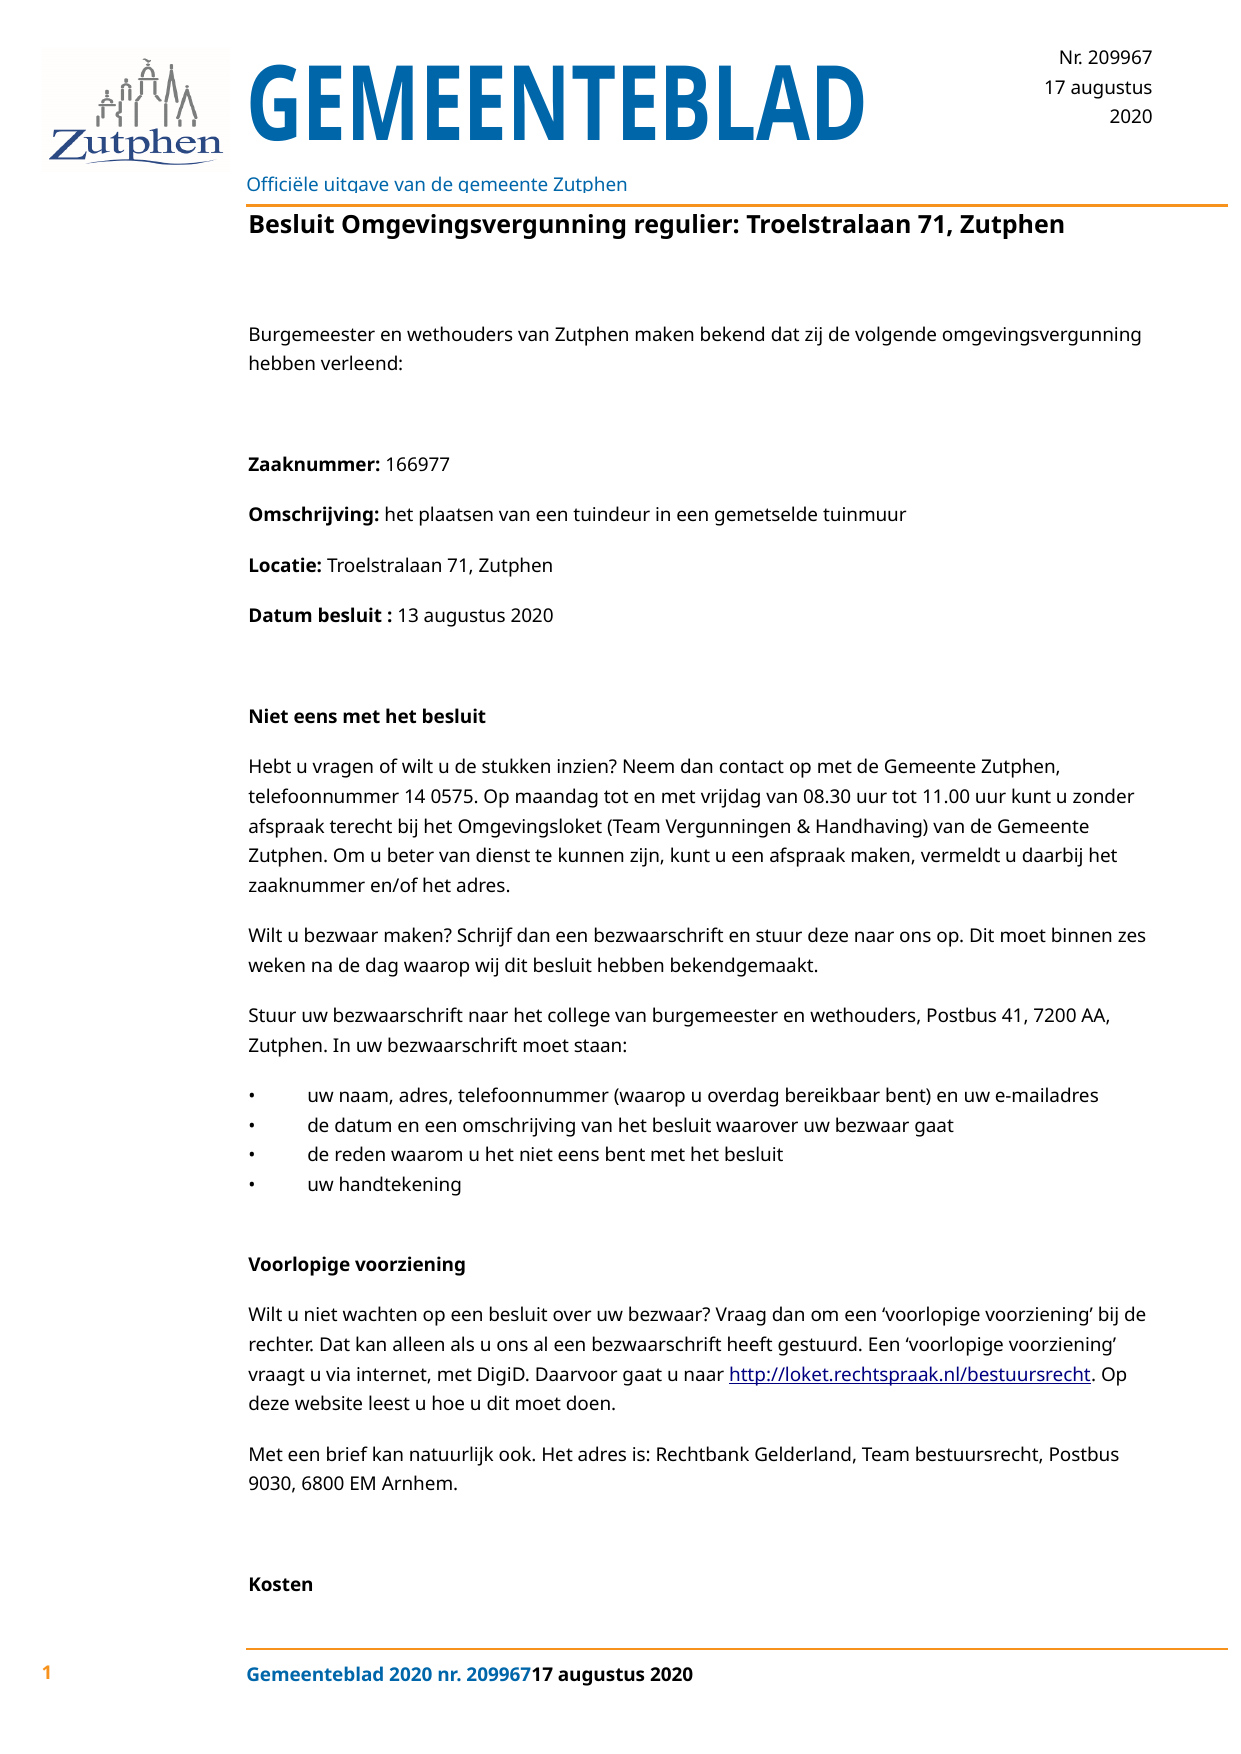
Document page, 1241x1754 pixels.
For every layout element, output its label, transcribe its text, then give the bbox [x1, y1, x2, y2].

text Datum besluit : 13 augustus 2020 [248, 602, 1152, 628]
list de reden waarom u het niet eens bent met het besluit [248, 1142, 1152, 1167]
picture [41, 47, 231, 172]
text Omschrijving: het plaatsen van een tuindeur in een gemetselde tuinmuur [248, 502, 1152, 527]
text Locatie: Troelstralaan 71, Zutphen [248, 552, 1152, 578]
text Wilt u bezwaar maken? Schrijf dan een bezwaarschrift en stuur deze naar ons op. Dit moet binnen zes weken na de dag waarop wij dit besluit hebben bekendgemaakt. [248, 922, 1152, 978]
text Voorlopige voorziening [248, 1251, 1152, 1277]
text Burgemeester en wethouders van Zutphen maken bekend dat zij de volgende omgevingsvergunning hebben verleend: [248, 321, 1152, 376]
text Met een brief kan natuurlijk ook. Het adres is: Rechtbank Gelderland, Team bestuursrecht, Postbus 9030, 6800 EM Arnhem. [248, 1441, 1152, 1496]
text Niet eens met het besluit [248, 703, 1152, 729]
text Zaaknummer: 166977 [248, 451, 1152, 477]
text Kosten [248, 1571, 1152, 1597]
text Besluit Omgevingsvergunning regulier: Troelstralaan 71, Zutphen [248, 207, 1152, 241]
list uw handtekening [248, 1171, 1152, 1197]
text Hebt u vragen of wilt u de stukken inzien? Neem dan contact op met de Gemeente Zutphen, telefoonnummer 14 0575. Op maandag tot en met vrijdag van 08.30 uur tot 11.00 uur kunt u zonder afspraak terecht bij het Omgevingsloket (Team Vergunningen & Handhaving) van de Gemeente Zutphen. Om u beter van dienst te kunnen zijn, kunt u een afspraak maken, vermeldt u daarbij het zaaknummer en/of het adres. [248, 754, 1152, 898]
text Wilt u niet wachten op een besluit over uw bezwaar? Vraag dan om een ‘voorlopige voorziening’ bij de rechter. Dat kan alleen als u ons al een bezwaarschrift heeft gestuurd. Een ‘voorlopige voorziening’ vraagt u via internet, met DigiD. Daarvoor gaat u naar http://loket.rechtspraak.nl/bestuursrecht. Op deze website leest u hoe u dit moet doen. [248, 1302, 1152, 1416]
list de datum en een omschrijving van het besluit waarover uw bezwaar gaat [248, 1112, 1152, 1138]
text Stuur uw bezwaarschrift naar het college van burgemeester en wethouders, Postbus 41, 7200 AA, Zutphen. In uw bezwaarschrift moet staan: [248, 1002, 1152, 1058]
list uw naam, adres, telefoonnummer (waarop u overdag bereikbaar bent) en uw e-mailadres [248, 1082, 1152, 1108]
